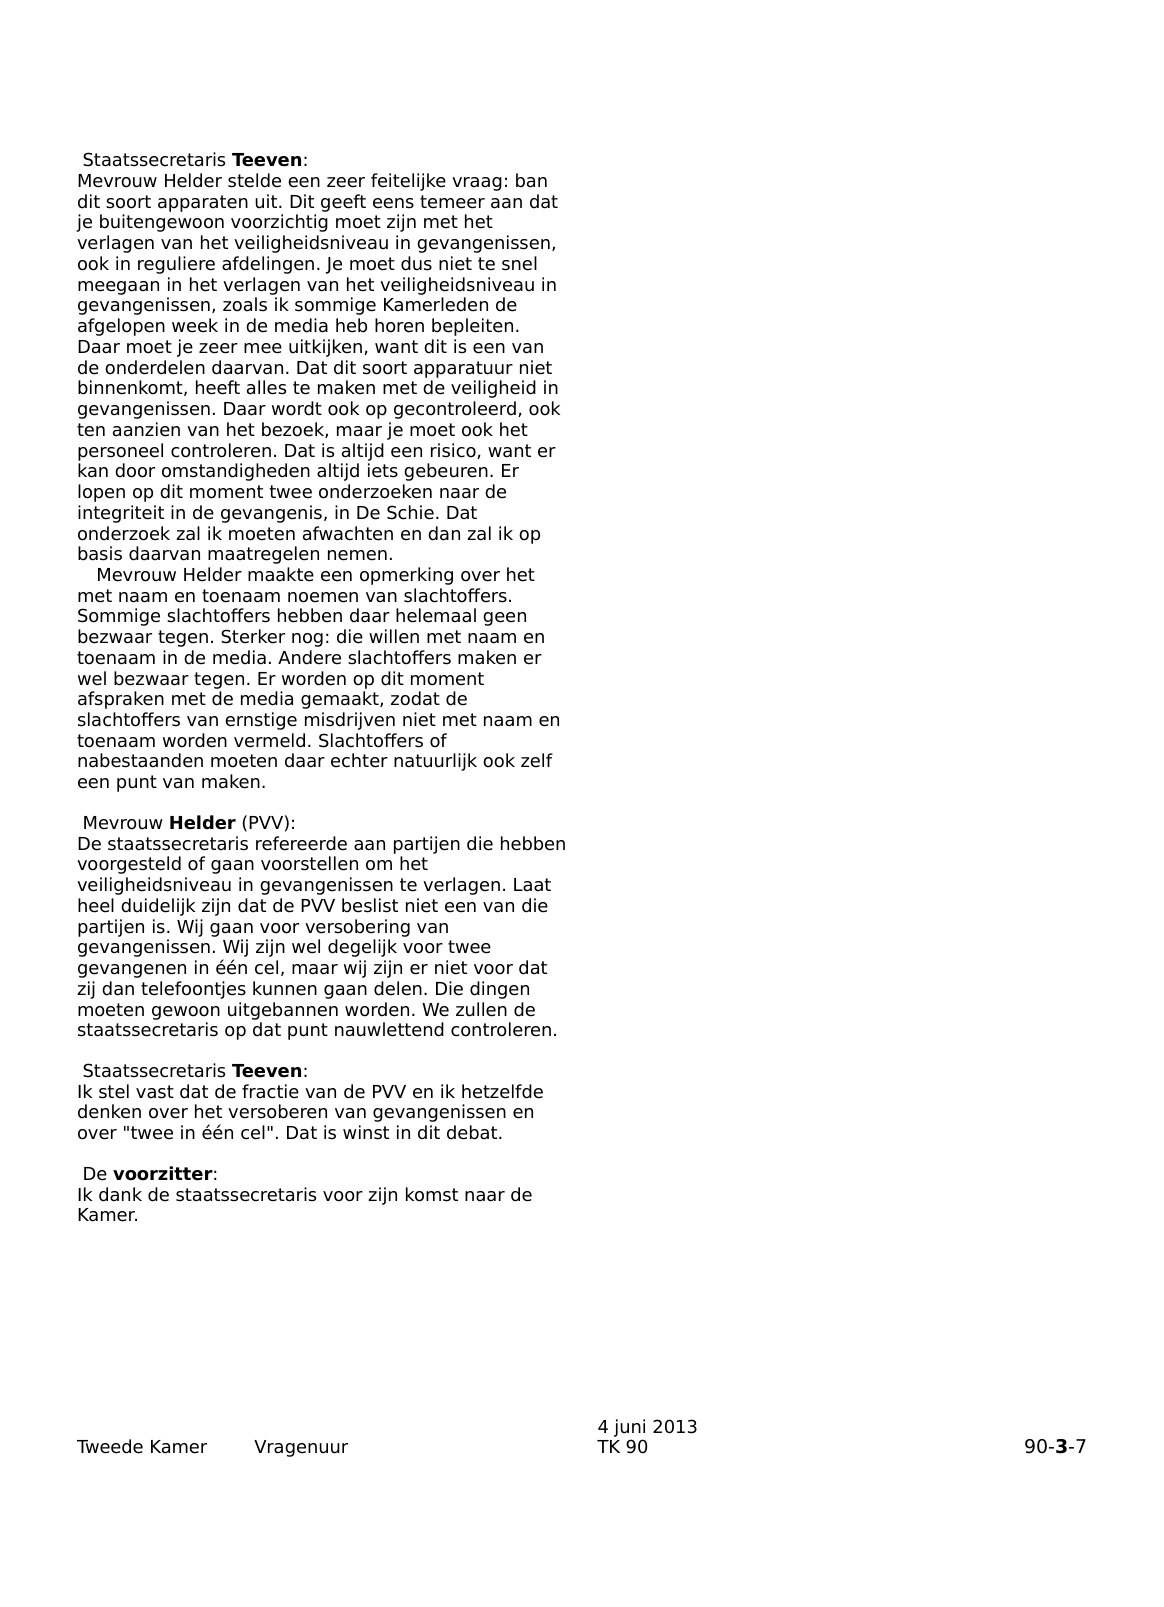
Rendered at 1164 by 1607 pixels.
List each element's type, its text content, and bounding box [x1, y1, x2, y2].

text Ik dank de staatssecretaris voor zijn komst naar de Kamer. [77, 1184, 567, 1226]
text Mevrouw Helder maakte een opmerking over het met naam en toenaam noemen van slachtoffers. Sommige slachtoffers hebben daar helemaal geen bezwaar tegen. Sterker nog: die willen met naam en toenaam in de media. Andere slachtoffers maken er wel bezwaar tegen. Er worden op dit moment afspraken met de media gemaakt, zodat de slachtoffers van ernstige misdrijven niet met naam en toenaam worden vermeld. Slachtoffers of nabestaanden moeten daar echter natuurlijk ook zelf een punt van maken. [77, 565, 567, 793]
text Mevrouw Helder stelde een zeer feitelijke vraag: ban dit soort apparaten uit. Dit geeft eens temeer aan dat je buitengewoon voorzichtig moet zijn met het verlagen van het veiligheidsniveau in gevangenissen, ook in reguliere afdelingen. Je moet dus niet te snel meegaan in het verlagen van het veiligheidsniveau in gevangenissen, zoals ik sommige Kamerleden de afgelopen week in de media heb horen bepleiten. Daar moet je zeer mee uitkijken, want dit is een van de onderdelen daarvan. Dat dit soort apparatuur niet binnenkomt, heeft alles te maken met de veiligheid in gevangenissen. Daar wordt ook op gecontroleerd, ook ten aanzien van het bezoek, maar je moet ook het personeel controleren. Dat is altijd een risico, want er kan door omstandigheden altijd iets gebeuren. Er lopen op dit moment twee onderzoeken naar de integriteit in de gevangenis, in De Schie. Dat onderzoek zal ik moeten afwachten en dan zal ik op basis daarvan maatregelen nemen. [77, 171, 567, 565]
text Mevrouw Helder (PVV): [77, 813, 567, 833]
text De voorzitter: [77, 1164, 567, 1184]
text De staatssecretaris refereerde aan partijen die hebben voorgesteld of gaan voorstellen om het veiligheidsniveau in gevangenissen te verlagen. Laat heel duidelijk zijn dat de PVV beslist niet een van die partijen is. Wij gaan voor versobering van gevangenissen. Wij zijn wel degelijk voor twee gevangenen in één cel, maar wij zijn er niet voor dat zij dan telefoontjes kunnen gaan delen. Die dingen moeten gewoon uitgebannen worden. We zullen de staatssecretaris op dat punt nauwlettend controleren. [77, 833, 567, 1041]
text Ik stel vast dat de fractie van de PVV en ik hetzelfde denken over het versoberen van gevangenissen en over "twee in één cel". Dat is winst in dit debat. [77, 1082, 567, 1144]
text Staatssecretaris Teeven: [77, 1061, 567, 1082]
text Staatssecretaris Teeven: [77, 150, 567, 171]
